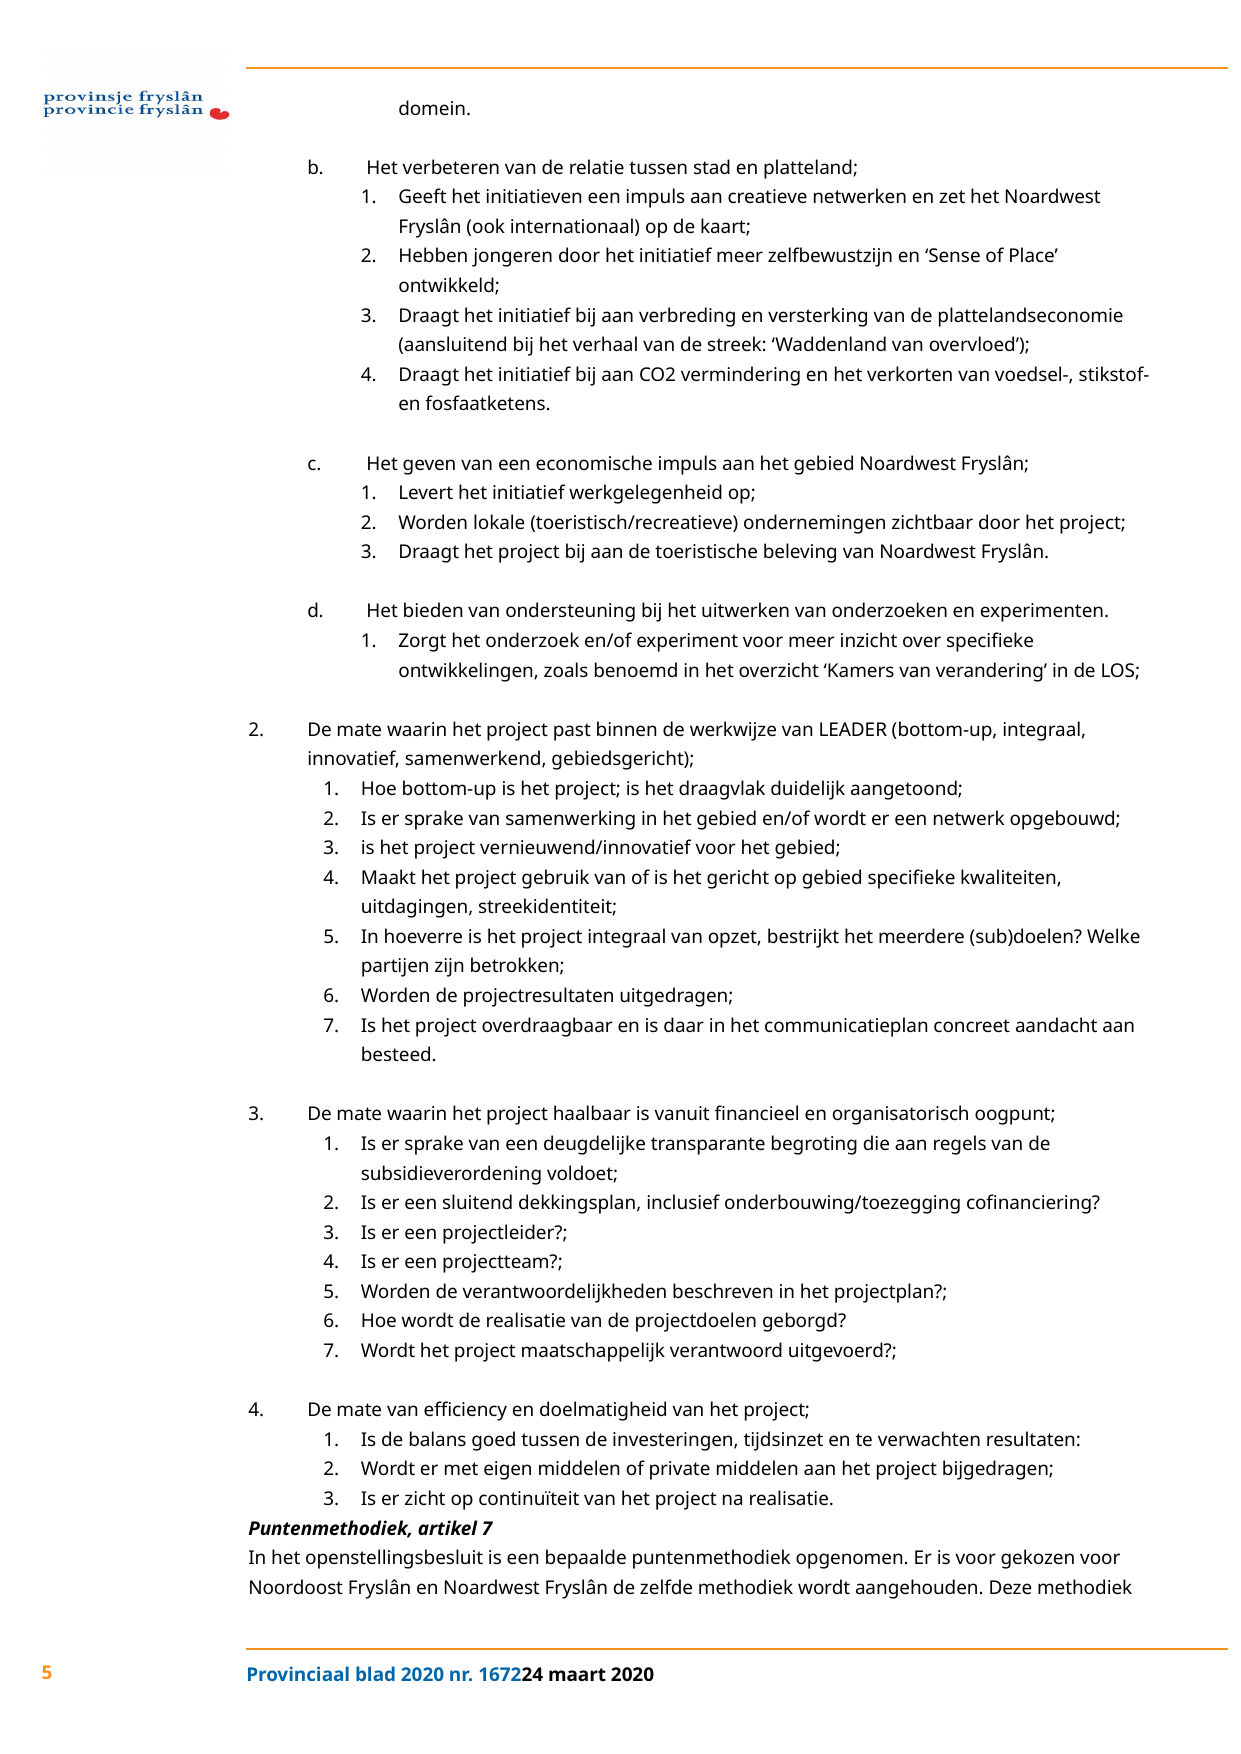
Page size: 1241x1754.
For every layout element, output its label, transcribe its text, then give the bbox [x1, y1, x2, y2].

list Is er een projectleider?; [323, 1219, 1152, 1245]
list Is er een sluitend dekkingsplan, inclusief onderbouwing/toezegging cofinanciering? [323, 1189, 1152, 1215]
list Hebben jongeren door het initiatief meer zelfbewustzijn en ‘Sense of Place’ ontwikkeld; [361, 243, 1152, 298]
list In hoeverre is het project integraal van opzet, bestrijkt het meerdere (sub)doelen? Welke partijen zijn betrokken; [323, 923, 1152, 978]
list Het verbeteren van de relatie tussen stad en platteland; [307, 154, 1152, 180]
list Hoe bottom-up is het project; is het draagvlak duidelijk aangetoond; [323, 775, 1152, 801]
list Wordt er met eigen middelen of private middelen aan het project bijgedragen; [323, 1456, 1152, 1481]
list Maakt het project gebruik van of is het gericht op gebied specifieke kwaliteiten, uitdagingen, streekidentiteit; [323, 864, 1152, 919]
list Zorgt het onderzoek en/of experiment voor meer inzicht over specifieke ontwikkelingen, zoals benoemd in het overzicht ‘Kamers van verandering’ in de LOS; [361, 627, 1152, 683]
list Levert het initiatief werkgelegenheid op; [361, 479, 1152, 505]
list Draagt het project bij aan de toeristische beleving van Noardwest Fryslân. [361, 538, 1152, 564]
list Het geven van een economische impuls aan het gebied Noardwest Fryslân; [307, 450, 1152, 476]
list Hoe wordt de realisatie van de projectdoelen geborgd? [323, 1308, 1152, 1333]
list is het project vernieuwend/innovatief voor het gebied; [323, 834, 1152, 860]
text Puntenmethodiek, artikel 7 [248, 1515, 1152, 1541]
list domein. [361, 95, 1152, 121]
list Geeft het initiatieven een impuls aan creatieve netwerken en zet het Noardwest Fryslân (ook internationaal) op de kaart; [361, 183, 1152, 239]
list Het bieden van ondersteuning bij het uitwerken van onderzoeken en experimenten. [307, 598, 1152, 623]
picture [41, 47, 231, 172]
list Worden de projectresultaten uitgedragen; [323, 982, 1152, 1008]
list De mate van efficiency en doelmatigheid van het project; [248, 1396, 1152, 1422]
text In het openstellingsbesluit is een bepaalde puntenmethodiek opgenomen. Er is voor gekozen voor Noordoost Fryslân en Noardwest Fryslân de zelfde methodiek wordt aangehouden. Deze methodiek [248, 1544, 1152, 1600]
list Worden de verantwoordelijkheden beschreven in het projectplan?; [323, 1278, 1152, 1304]
list De mate waarin het project haalbaar is vanuit financieel en organisatorisch oogpunt; [248, 1101, 1152, 1126]
list Is de balans goed tussen de investeringen, tijdsinzet en te verwachten resultaten: [323, 1426, 1152, 1452]
list Wordt het project maatschappelijk verantwoord uitgevoerd?; [323, 1337, 1152, 1363]
list Draagt het initiatief bij aan CO2 vermindering en het verkorten van voedsel-, stikstof- en fosfaatketens. [361, 361, 1152, 416]
list Draagt het initiatief bij aan verbreding en versterking van de plattelandseconomie (aansluitend bij het verhaal van de streek: ‘Waddenland van overvloed’); [361, 302, 1152, 357]
list De mate waarin het project past binnen de werkwijze van LEADER (bottom-up, integraal, innovatief, samenwerkend, gebiedsgericht); [248, 716, 1152, 771]
list Is er sprake van samenwerking in het gebied en/of wordt er een netwerk opgebouwd; [323, 805, 1152, 831]
list Is het project overdraagbaar en is daar in het communicatieplan concreet aandacht aan besteed. [323, 1012, 1152, 1067]
list Is er een projectteam?; [323, 1248, 1152, 1274]
list Worden lokale (toeristisch/recreatieve) ondernemingen zichtbaar door het project; [361, 509, 1152, 535]
list Is er zicht op continuïteit van het project na realisatie. [323, 1485, 1152, 1511]
list Is er sprake van een deugdelijke transparante begroting die aan regels van de subsidieverordening voldoet; [323, 1130, 1152, 1186]
